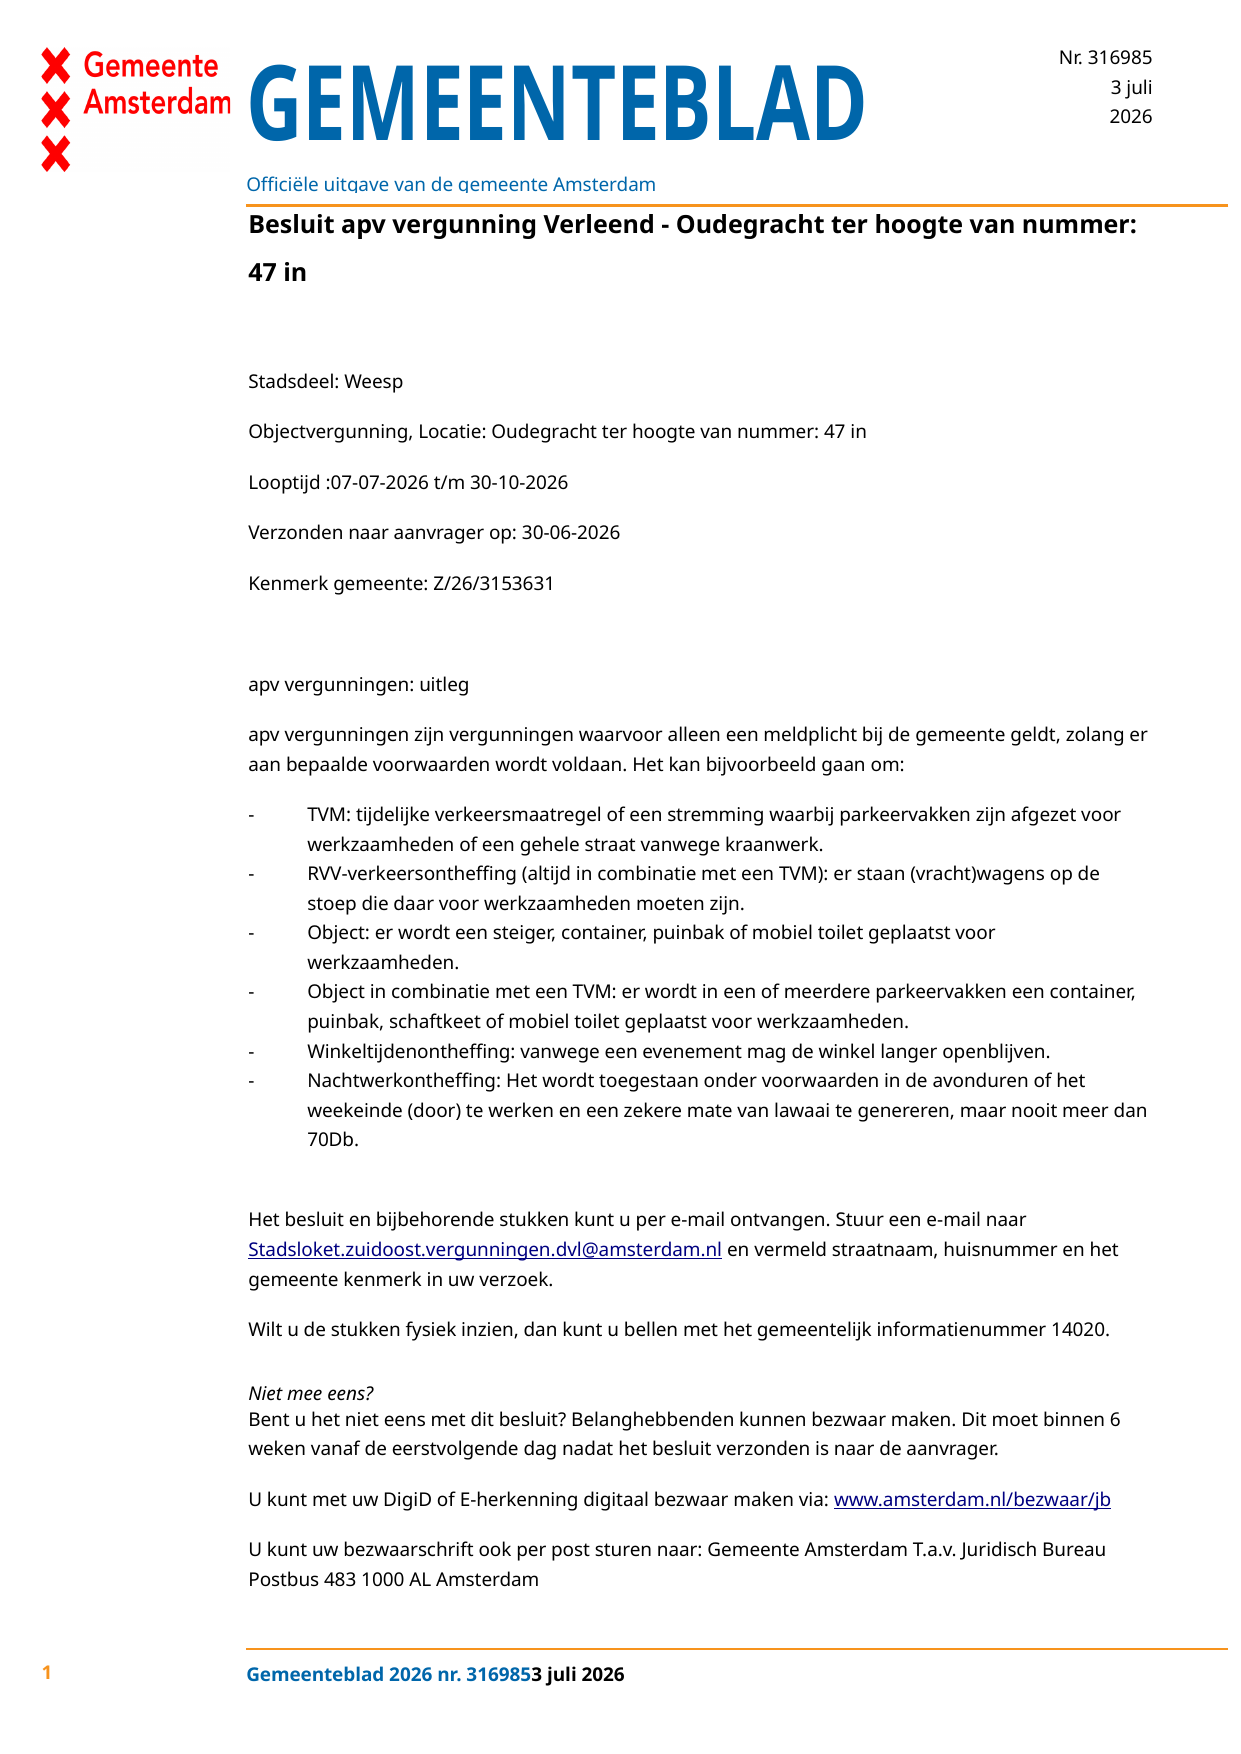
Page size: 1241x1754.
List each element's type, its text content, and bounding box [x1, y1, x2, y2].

list Object: er wordt een steiger, container, puinbak of mobiel toilet geplaatst voor werkzaamheden. [248, 919, 1152, 975]
text Het besluit en bijbehorende stukken kunt u per e-mail ontvangen. Stuur een e-mail naar Stadsloket.zuidoost.vergunningen.dvl@amsterdam.nl en vermeld straatnaam, huisnummer en het gemeente kenmerk in uw verzoek. [248, 1207, 1152, 1292]
text Bent u het niet eens met dit besluit? Belanghebbenden kunnen bezwaar maken. Dit moet binnen 6 weken vanaf de eerstvolgende dag nadat het besluit verzonden is naar de aanvrager. [248, 1406, 1152, 1461]
text Verzonden naar aanvrager op: 30-06-2026 [248, 519, 1152, 545]
text Wilt u de stukken fysiek inzien, dan kunt u bellen met het gemeentelijk informatienummer 14020. [248, 1316, 1152, 1342]
list Winkeltijdenontheffing: vanwege een evenement mag de winkel langer openblijven. [248, 1038, 1152, 1064]
list RVV-verkeersontheffing (altijd in combinatie met een TVM): er staan (vracht)wagens op de stoep die daar voor werkzaamheden moeten zijn. [248, 860, 1152, 916]
text Stadsdeel: Weesp [248, 368, 1152, 394]
list Nachtwerkontheffing: Het wordt toegestaan onder voorwaarden in de avonduren of het weekeinde (door) te werken en een zekere mate van lawaai te genereren, maar nooit meer dan 70Db. [248, 1067, 1152, 1152]
text apv vergunningen zijn vergunningen waarvoor alleen een meldplicht bij de gemeente geldt, zolang er aan bepaalde voorwaarden wordt voldaan. Het kan bijvoorbeeld gaan om: [248, 721, 1152, 777]
text apv vergunningen: uitleg [248, 671, 1152, 697]
list Object in combinatie met een TVM: er wordt in een of meerdere parkeervakken een container, puinbak, schaftkeet of mobiel toilet geplaatst voor werkzaamheden. [248, 979, 1152, 1034]
text U kunt met uw DigiD of E-herkenning digitaal bezwaar maken via: www.amsterdam.nl/bezwaar/jb [248, 1486, 1152, 1512]
text Looptijd :07-07-2026 t/m 30-10-2026 [248, 469, 1152, 495]
picture [41, 47, 231, 172]
list TVM: tijdelijke verkeersmaatregel of een stremming waarbij parkeervakken zijn afgezet voor werkzaamheden of een gehele straat vanwege kraanwerk. [248, 801, 1152, 857]
text Objectvergunning, Locatie: Oudegracht ter hoogte van nummer: 47 in [248, 419, 1152, 444]
text Besluit apv vergunning Verleend - Oudegracht ter hoogte van nummer: 47 in [248, 207, 1152, 288]
text Kenmerk gemeente: Z/26/3153631 [248, 570, 1152, 596]
text U kunt uw bezwaarschrift ook per post sturen naar: Gemeente Amsterdam T.a.v. Juridisch Bureau Postbus 483 1000 AL Amsterdam [248, 1536, 1152, 1592]
text Niet mee eens? [248, 1380, 1152, 1406]
